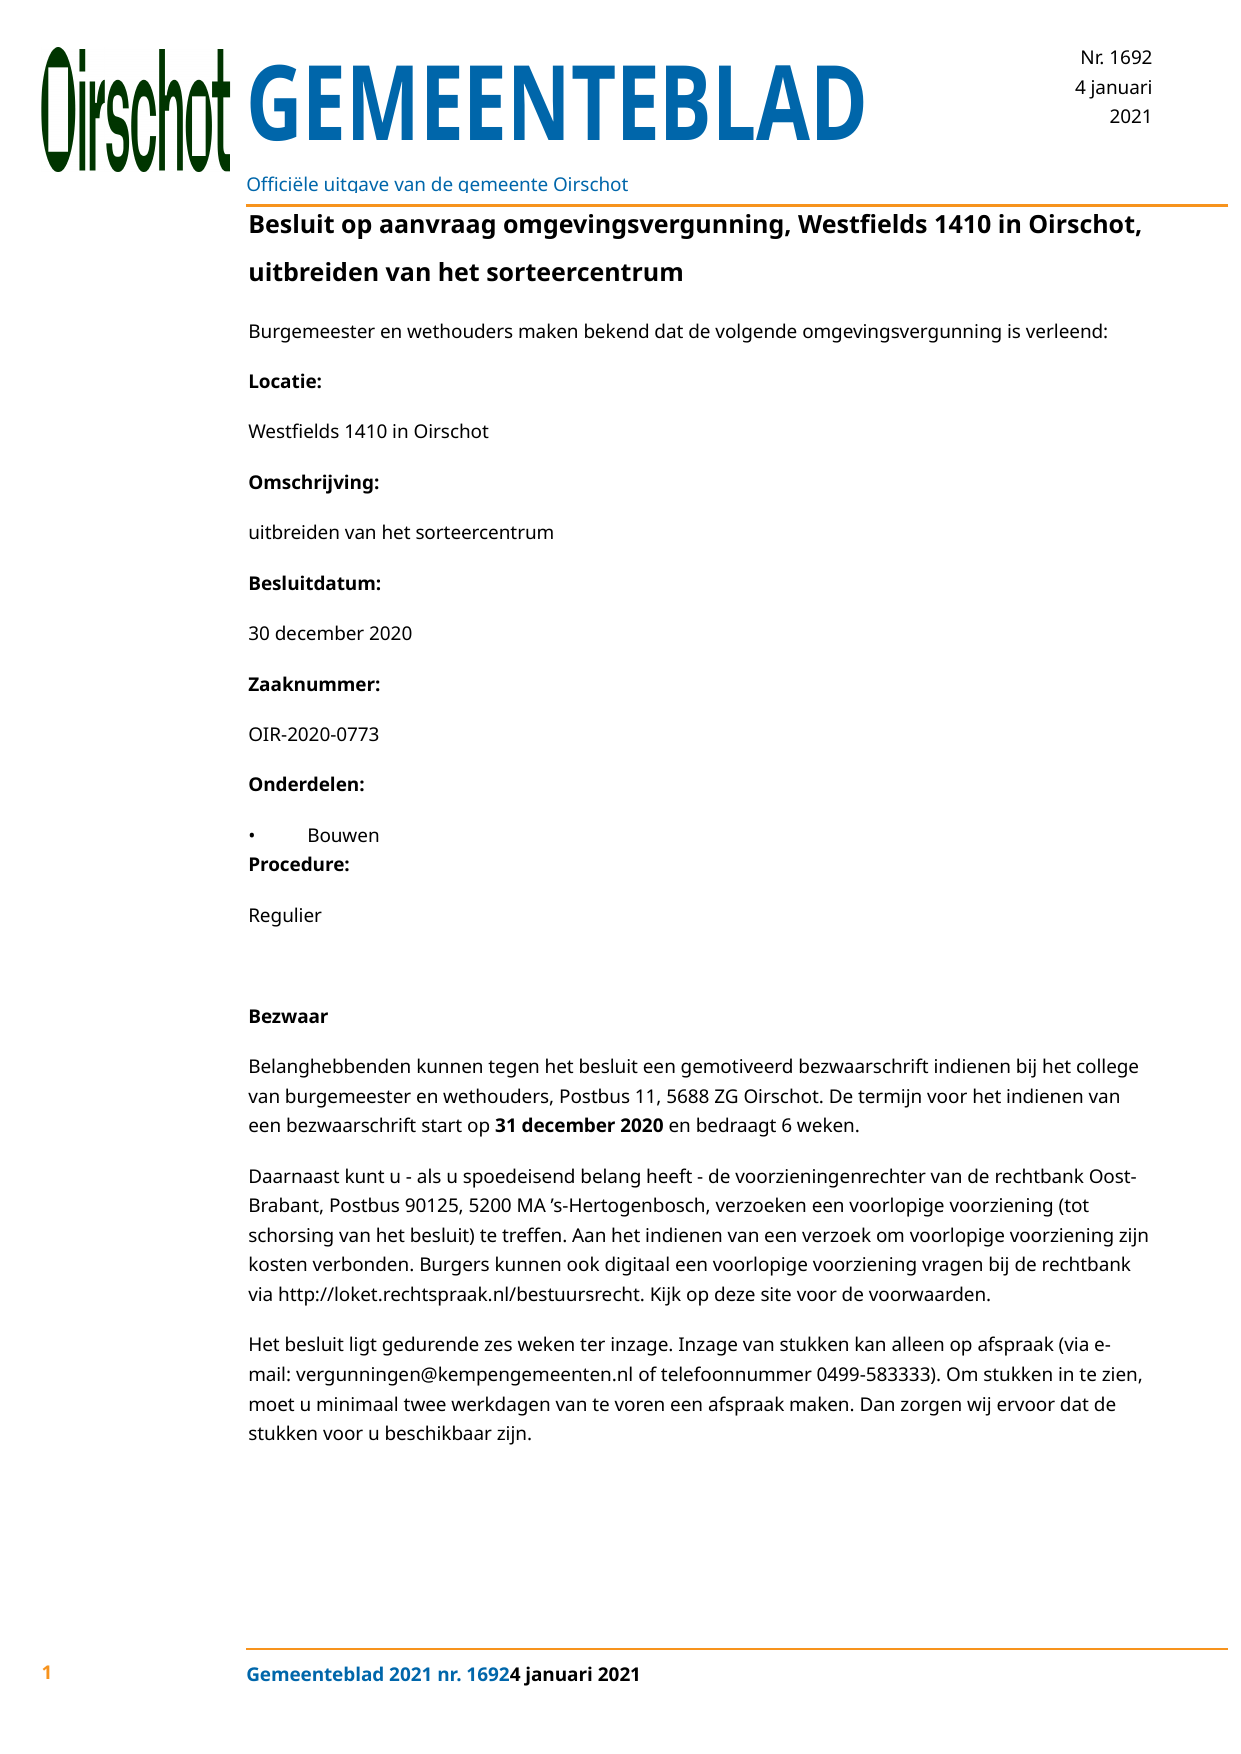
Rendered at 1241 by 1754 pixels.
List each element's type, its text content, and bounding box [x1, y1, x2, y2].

text Daarnaast kunt u - als u spoedeisend belang heeft - de voorzieningenrechter van de rechtbank Oost-Brabant, Postbus 90125, 5200 MA ’s-Hertogenbosch, verzoeken een voorlopige voorziening (tot schorsing van het besluit) te treffen. Aan het indienen van een verzoek om voorlopige voorziening zijn kosten verbonden. Burgers kunnen ook digitaal een voorlopige voorziening vragen bij de rechtbank via http://loket.rechtspraak.nl/bestuursrecht. Kijk op deze site voor de voorwaarden. [248, 1163, 1152, 1307]
text uitbreiden van het sorteercentrum [248, 519, 1152, 545]
text Belanghebbenden kunnen tegen het besluit een gemotiveerd bezwaarschrift indienen bij het college van burgemeester en wethouders, Postbus 11, 5688 ZG Oirschot. De termijn voor het indienen van een bezwaarschrift start op 31 december 2020 en bedraagt 6 weken. [248, 1053, 1152, 1138]
text Onderdelen: [248, 772, 1152, 797]
text Besluitdatum: [248, 570, 1152, 596]
text Omschrijving: [248, 469, 1152, 495]
text Regulier [248, 902, 1152, 928]
text Het besluit ligt gedurende zes weken ter inzage. Inzage van stukken kan alleen op afspraak (via e-mail: vergunningen@kempengemeenten.nl of telefoonnummer 0499-583333). Om stukken in te zien, moet u minimaal twee werkdagen van te voren een afspraak maken. Dan zorgen wij ervoor dat de stukken voor u beschikbaar zijn. [248, 1332, 1152, 1446]
text Besluit op aanvraag omgevingsvergunning, Westfields 1410 in Oirschot, uitbreiden van het sorteercentrum [248, 207, 1152, 288]
text 30 december 2020 [248, 620, 1152, 646]
text Locatie: [248, 368, 1152, 394]
text Zaaknummer: [248, 671, 1152, 697]
picture [41, 47, 231, 172]
text OIR-2020-0773 [248, 721, 1152, 747]
text Westfields 1410 in Oirschot [248, 419, 1152, 444]
text Burgemeester en wethouders maken bekend dat de volgende omgevingsvergunning is verleend: [248, 318, 1152, 344]
text Bezwaar [248, 1003, 1152, 1029]
text Procedure: [248, 852, 1152, 877]
list Bouwen [248, 822, 1152, 848]
